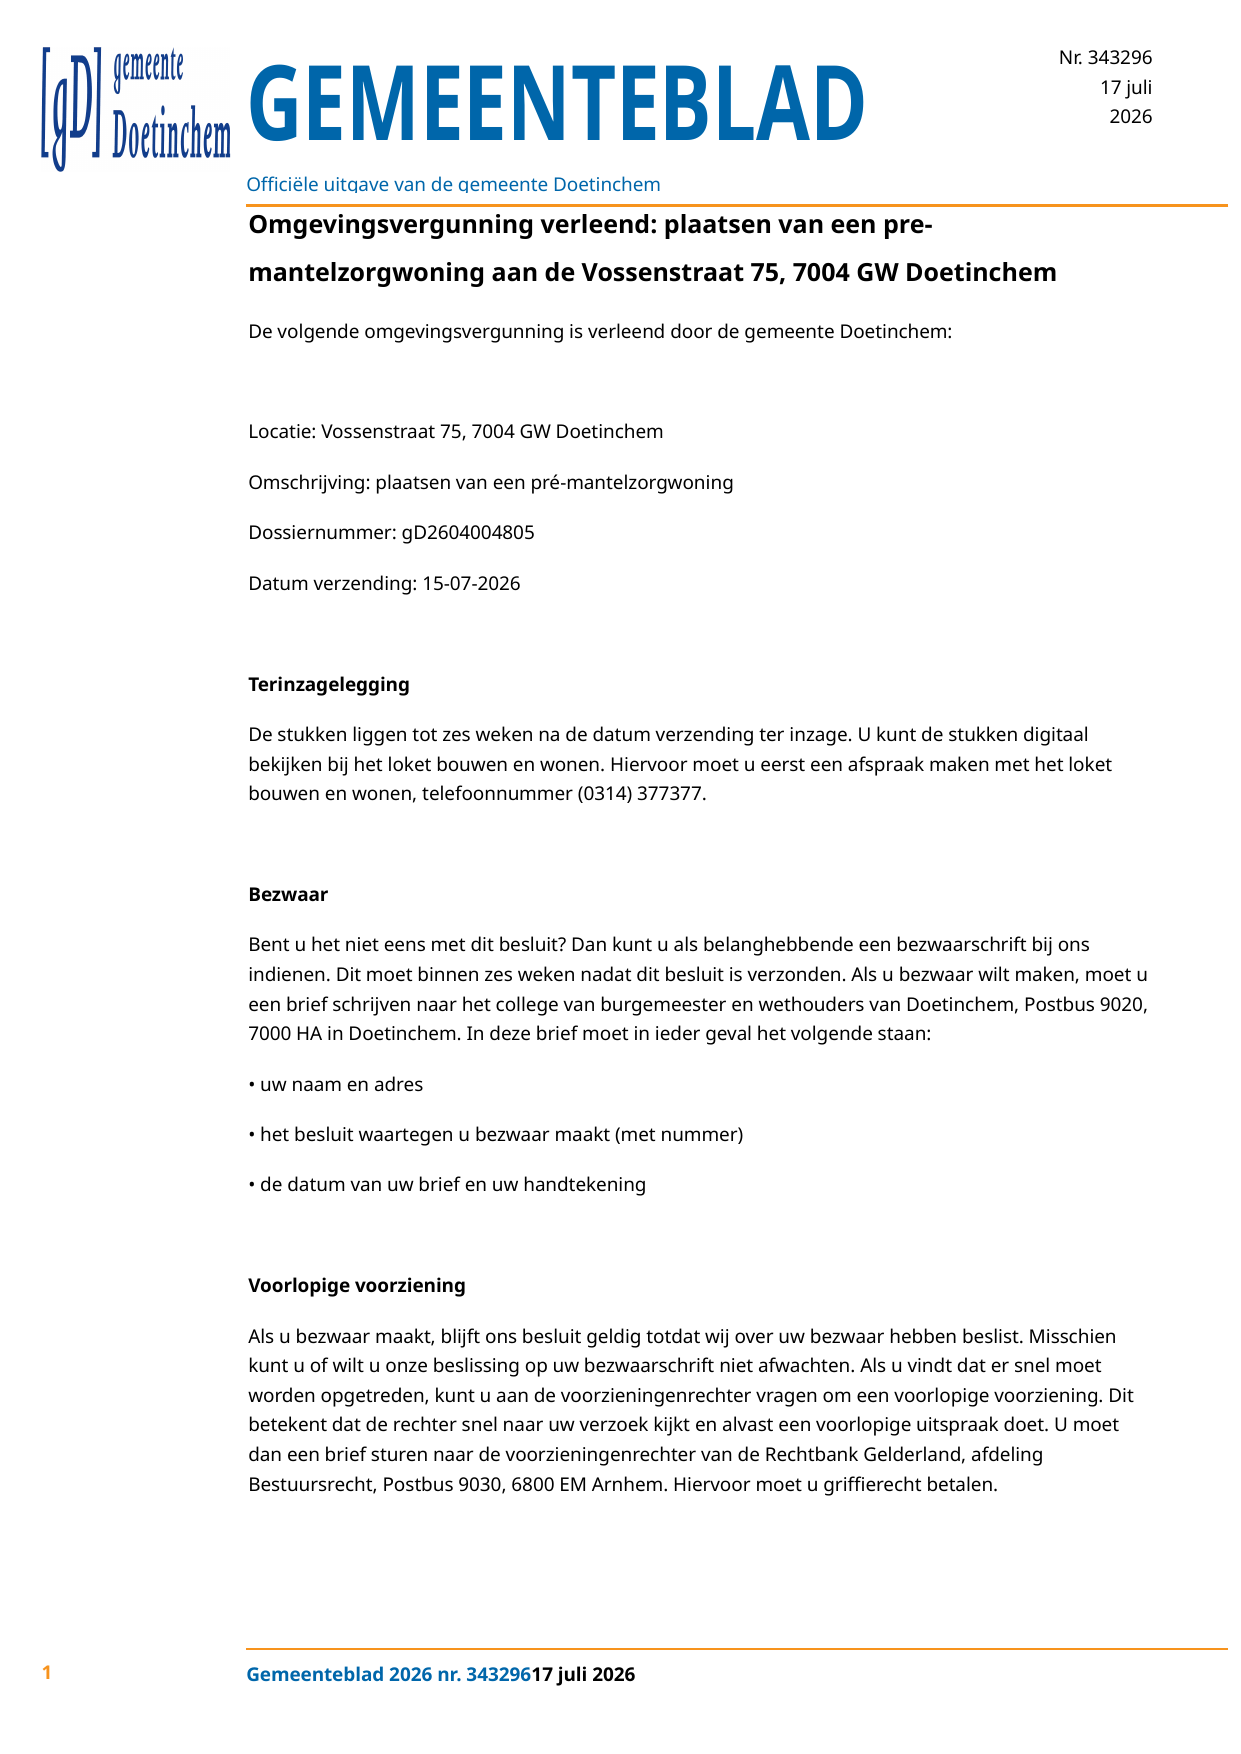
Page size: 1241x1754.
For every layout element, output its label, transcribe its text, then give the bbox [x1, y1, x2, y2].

text • uw naam en adres [248, 1071, 1152, 1097]
text Omgevingsvergunning verleend: plaatsen van een pre-mantelzorgwoning aan de Vossenstraat 75, 7004 GW Doetinchem [248, 207, 1152, 288]
text De volgende omgevingsvergunning is verleend door de gemeente Doetinchem: [248, 318, 1152, 344]
text • de datum van uw brief en uw handtekening [248, 1172, 1152, 1197]
text Bent u het niet eens met dit besluit? Dan kunt u als belanghebbende een bezwaarschrift bij ons indienen. Dit moet binnen zes weken nadat dit besluit is verzonden. Als u bezwaar wilt maken, moet u een brief schrijven naar het college van burgemeester en wethouders van Doetinchem, Postbus 9020, 7000 HA in Doetinchem. In deze brief moet in ieder geval het volgende staan: [248, 932, 1152, 1046]
text Terinzagelegging [248, 671, 1152, 697]
text Datum verzending: 15-07-2026 [248, 570, 1152, 596]
text De stukken liggen tot zes weken na de datum verzending ter inzage. U kunt de stukken digitaal bekijken bij het loket bouwen en wonen. Hiervoor moet u eerst een afspraak maken met het loket bouwen en wonen, telefoonnummer (0314) 377377. [248, 721, 1152, 806]
text • het besluit waartegen u bezwaar maakt (met nummer) [248, 1121, 1152, 1147]
text Bezwaar [248, 881, 1152, 907]
text Voorlopige voorziening [248, 1272, 1152, 1298]
text Omschrijving: plaatsen van een pré-mantelzorgwoning [248, 469, 1152, 495]
text Locatie: Vossenstraat 75, 7004 GW Doetinchem [248, 419, 1152, 444]
text Als u bezwaar maakt, blijft ons besluit geldig totdat wij over uw bezwaar hebben beslist. Misschien kunt u of wilt u onze beslissing op uw bezwaarschrift niet afwachten. Als u vindt dat er snel moet worden opgetreden, kunt u aan de voorzieningenrechter vragen om een voorlopige voorziening. Dit betekent dat de rechter snel naar uw verzoek kijkt en alvast een voorlopige uitspraak doet. U moet dan een brief sturen naar de voorzieningenrechter van de Rechtbank Gelderland, afdeling Bestuursrecht, Postbus 9030, 6800 EM Arnhem. Hiervoor moet u griffierecht betalen. [248, 1323, 1152, 1497]
picture [41, 47, 231, 172]
text Dossiernummer: gD2604004805 [248, 519, 1152, 545]
